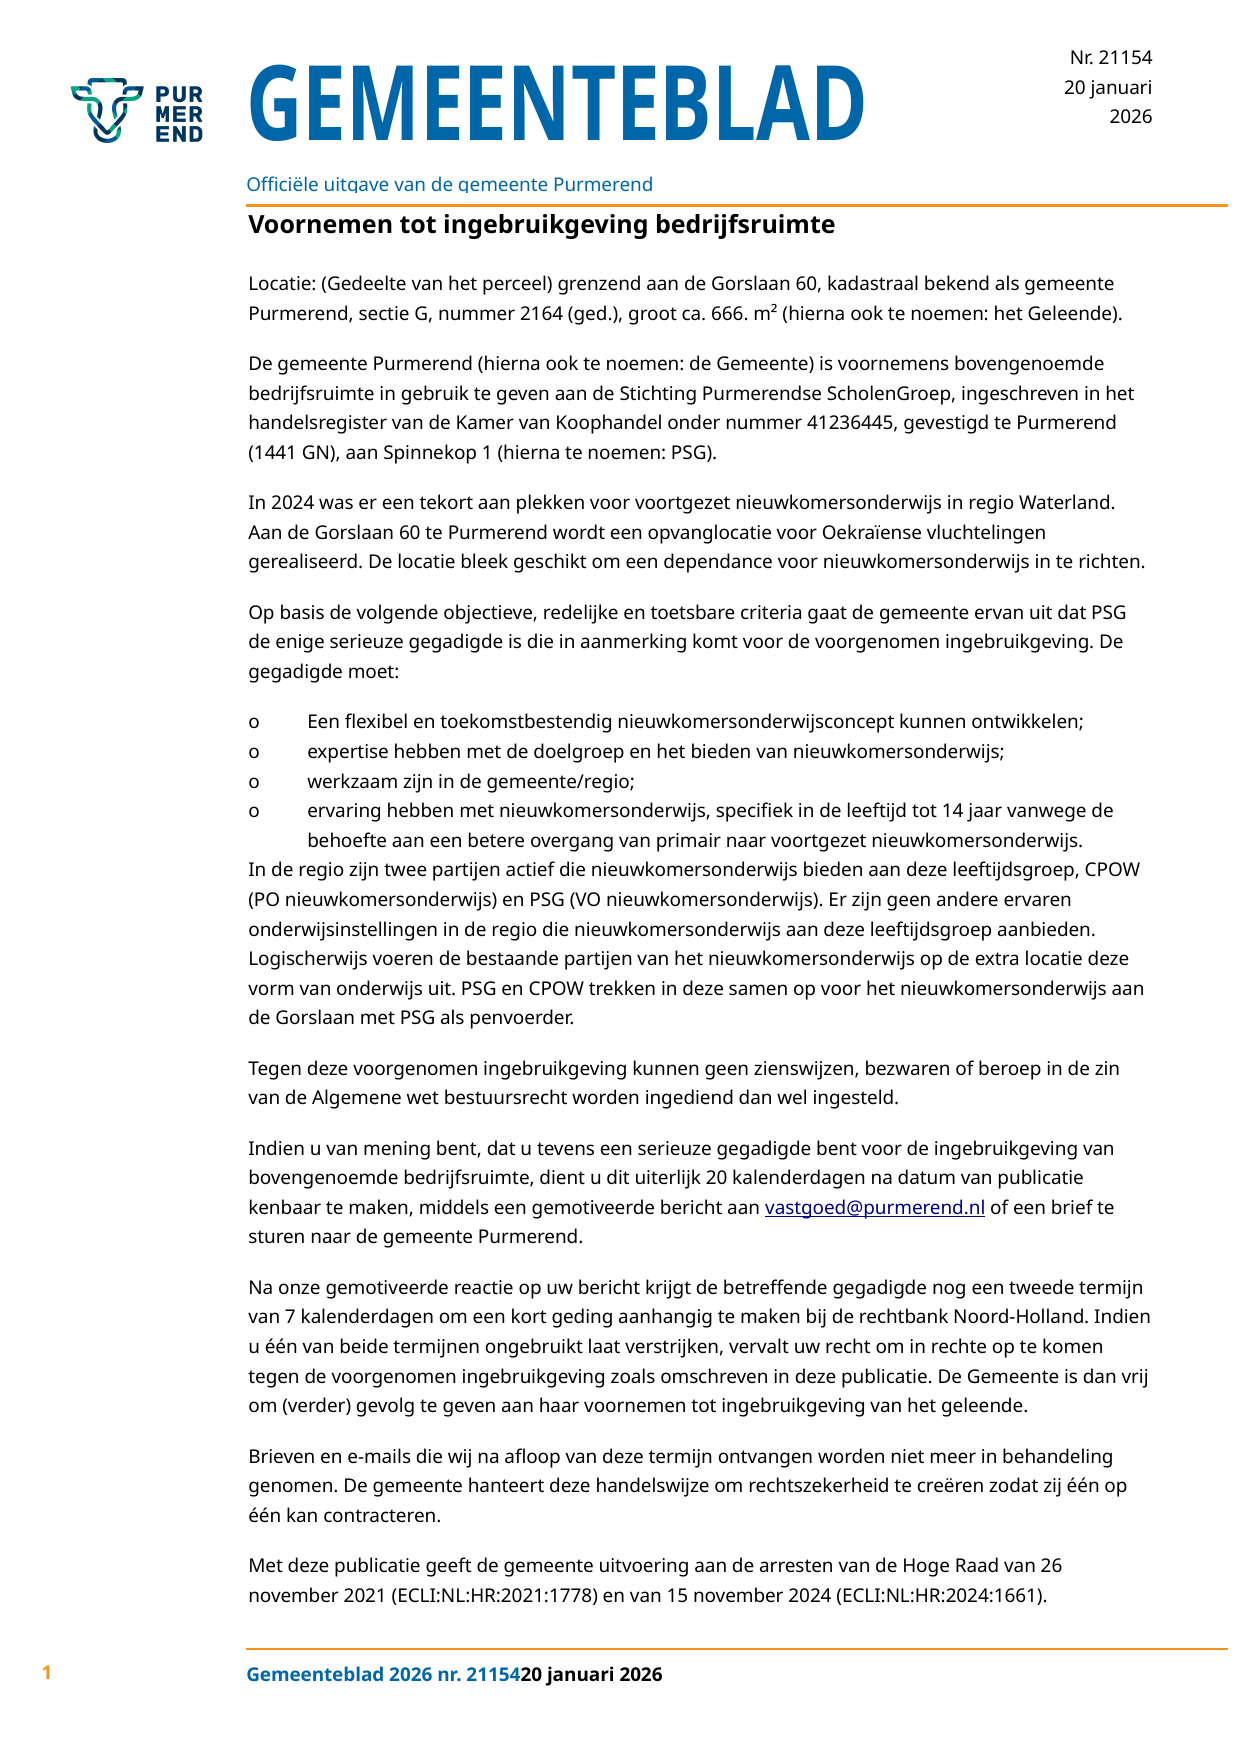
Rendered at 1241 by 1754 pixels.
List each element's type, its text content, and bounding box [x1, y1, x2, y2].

text Na onze gemotiveerde reactie op uw bericht krijgt de betreffende gegadigde nog een tweede termijn van 7 kalenderdagen om een kort geding aanhangig te maken bij de rechtbank Noord-Holland. Indien u één van beide termijnen ongebruikt laat verstrijken, vervalt uw recht om in rechte op te komen tegen de voorgenomen ingebruikgeving zoals omschreven in deze publicatie. De Gemeente is dan vrij om (verder) gevolg te geven aan haar voornemen tot ingebruikgeving van het geleende. [248, 1274, 1152, 1418]
text Met deze publicatie geeft de gemeente uitvoering aan de arresten van de Hoge Raad van 26 november 2021 (ECLI:NL:HR:2021:1778) en van 15 november 2024 (ECLI:NL:HR:2024:1661). [248, 1552, 1152, 1608]
text Op basis de volgende objectieve, redelijke en toetsbare criteria gaat de gemeente ervan uit dat PSG de enige serieuze gegadigde is die in aanmerking komt voor de voorgenomen ingebruikgeving. De gegadigde moet: [248, 599, 1152, 684]
text Tegen deze voorgenomen ingebruikgeving kunnen geen zienswijzen, bezwaren of beroep in de zin van de Algemene wet bestuursrecht worden ingediend dan wel ingesteld. [248, 1055, 1152, 1110]
text Brieven en e-mails die wij na afloop van deze termijn ontvangen worden niet meer in behandeling genomen. De gemeente hanteert deze handelswijze om rechtszekerheid te creëren zodat zij één op één kan contracteren. [248, 1443, 1152, 1528]
text Indien u van mening bent, dat u tevens een serieuze gegadigde bent voor de ingebruikgeving van bovengenoemde bedrijfsruimte, dient u dit uiterlijk 20 kalenderdagen na datum van publicatie kenbaar te maken, middels een gemotiveerde bericht aan vastgoed@purmerend.nl of een brief te sturen naar de gemeente Purmerend. [248, 1135, 1152, 1249]
text Locatie: (Gedeelte van het perceel) grenzend aan de Gorslaan 60, kadastraal bekend als gemeente Purmerend, sectie G, nummer 2164 (ged.), groot ca. 666. m² (hierna ook te noemen: het Geleende). [248, 270, 1152, 326]
text In 2024 was er een tekort aan plekken voor voortgezet nieuwkomersonderwijs in regio Waterland. Aan de Gorslaan 60 te Purmerend wordt een opvanglocatie voor Oekraïense vluchtelingen gerealiseerd. De locatie bleek geschikt om een dependance voor nieuwkomersonderwijs in te richten. [248, 489, 1152, 574]
list Een flexibel en toekomstbestendig nieuwkomersonderwijsconcept kunnen ontwikkelen; [248, 709, 1152, 734]
list ervaring hebben met nieuwkomersonderwijs, specifiek in de leeftijd tot 14 jaar vanwege de behoefte aan een betere overgang van primair naar voortgezet nieuwkomersonderwijs. [248, 797, 1152, 853]
list werkzaam zijn in de gemeente/regio; [248, 768, 1152, 793]
text De gemeente Purmerend (hierna ook te noemen: de Gemeente) is voornemens bovengenoemde bedrijfsruimte in gebruik te geven aan de Stichting Purmerendse ScholenGroep, ingeschreven in het handelsregister van de Kamer van Koophandel onder nummer 41236445, gevestigd te Purmerend (1441 GN), aan Spinnekop 1 (hierna te noemen: PSG). [248, 350, 1152, 465]
list expertise hebben met de doelgroep en het bieden van nieuwkomersonderwijs; [248, 738, 1152, 764]
text Voornemen tot ingebruikgeving bedrijfsruimte [248, 207, 1152, 241]
picture [41, 47, 231, 172]
text In de regio zijn twee partijen actief die nieuwkomersonderwijs bieden aan deze leeftijdsgroep, CPOW (PO nieuwkomersonderwijs) en PSG (VO nieuwkomersonderwijs). Er zijn geen andere ervaren onderwijsinstellingen in de regio die nieuwkomersonderwijs aan deze leeftijdsgroep aanbieden. Logischerwijs voeren de bestaande partijen van het nieuwkomersonderwijs op de extra locatie deze vorm van onderwijs uit. PSG en CPOW trekken in deze samen op voor het nieuwkomersonderwijs aan de Gorslaan met PSG als penvoerder. [248, 857, 1152, 1030]
